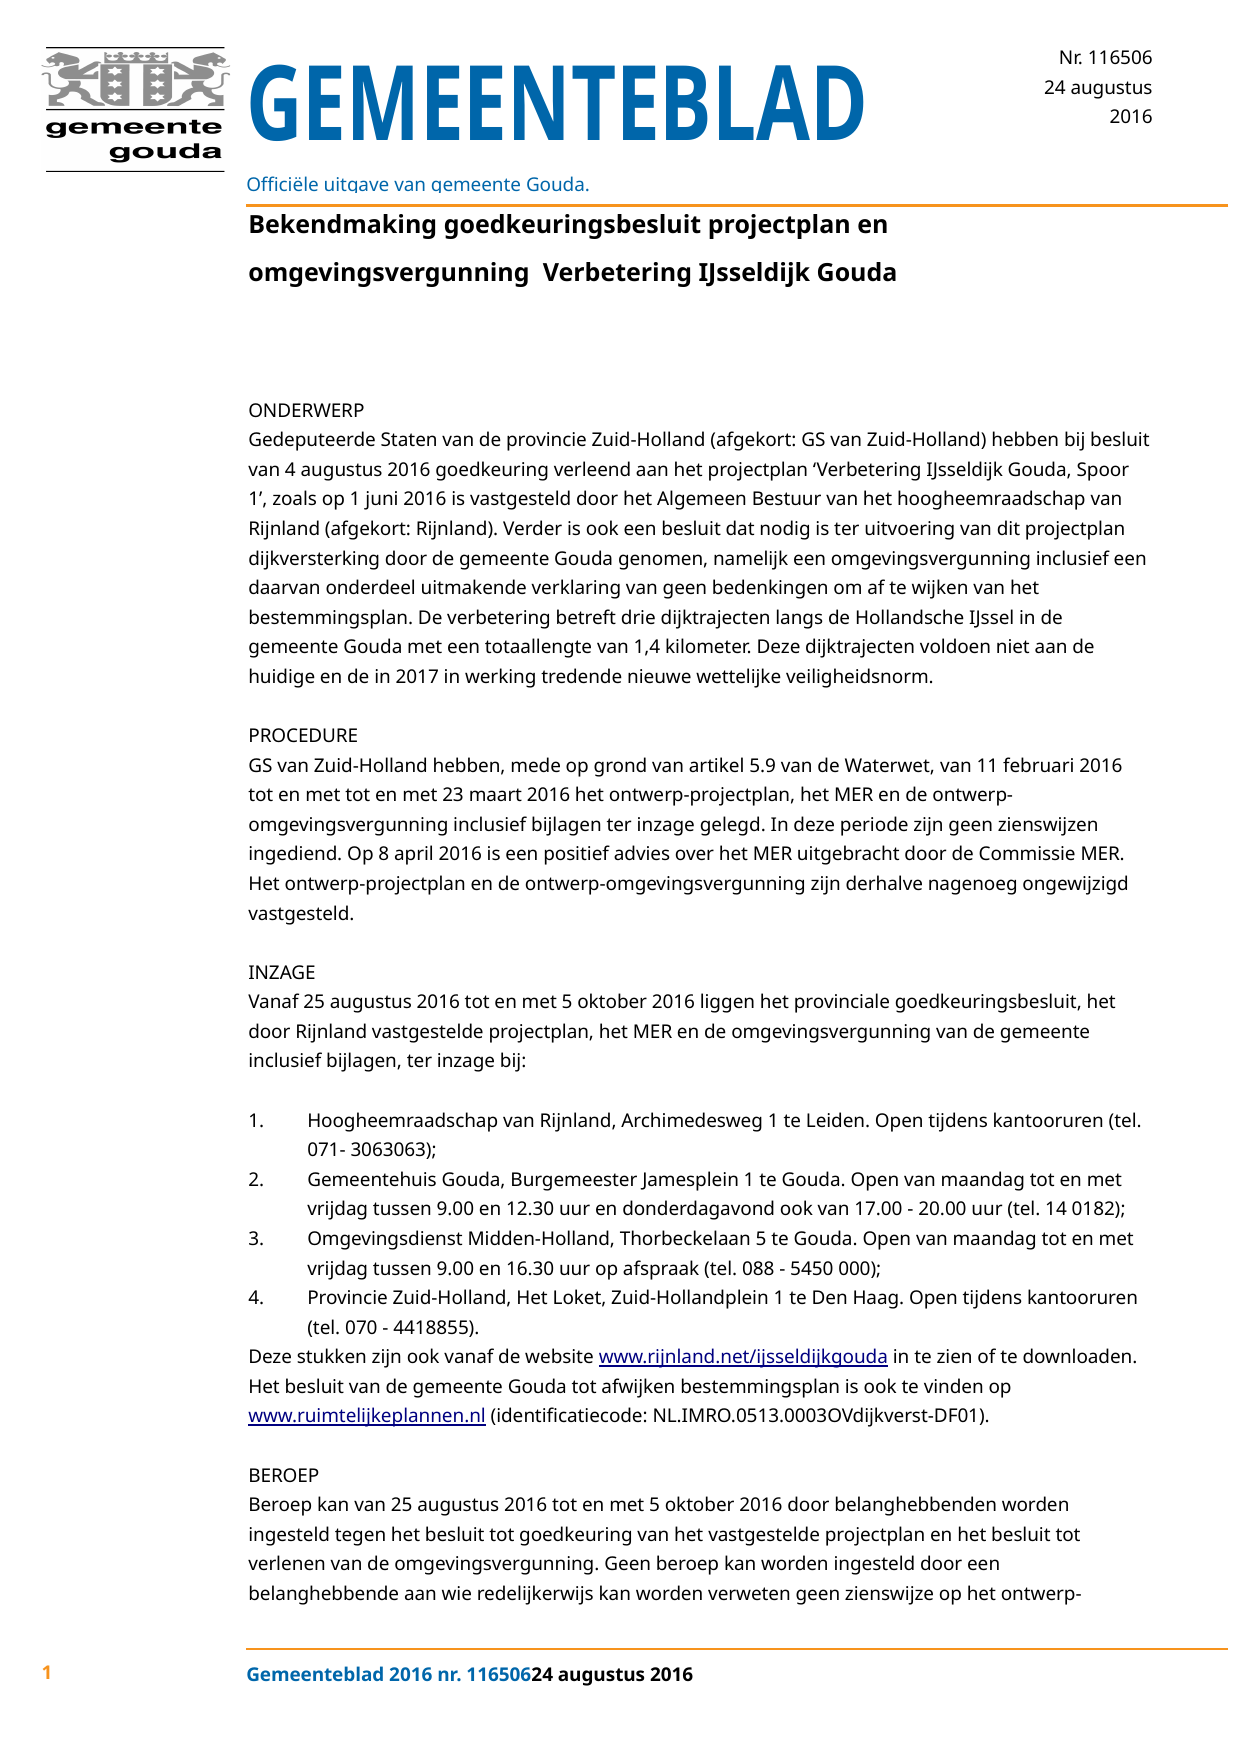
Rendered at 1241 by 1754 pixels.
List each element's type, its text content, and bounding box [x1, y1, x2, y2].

list Hoogheemraadschap van Rijnland, Archimedesweg 1 te Leiden. Open tijdens kantooruren (tel. 071- 3063063); [248, 1107, 1152, 1162]
text Gedeputeerde Staten van de provincie Zuid-Holland (afgekort: GS van Zuid-Holland) hebben bij besluit van 4 augustus 2016 goedkeuring verleend aan het projectplan ‘Verbetering IJsseldijk Gouda, Spoor 1’, zoals op 1 juni 2016 is vastgesteld door het Algemeen Bestuur van het hoogheemraadschap van Rijnland (afgekort: Rijnland). Verder is ook een besluit dat nodig is ter uitvoering van dit projectplan dijkversterking door de gemeente Gouda genomen, namelijk een omgevingsvergunning inclusief een daarvan onderdeel uitmakende verklaring van geen bedenkingen om af te wijken van het bestemmingsplan. De verbetering betreft drie dijktrajecten langs de Hollandsche IJssel in de gemeente Gouda met een totaallengte van 1,4 kilometer. Deze dijktrajecten voldoen niet aan de huidige en de in 2017 in werking tredende nieuwe wettelijke veiligheidsnorm. [248, 426, 1152, 689]
text Bekendmaking goedkeuringsbesluit projectplan en omgevingsvergunning Verbetering IJsseldijk Gouda [248, 207, 1152, 288]
text INZAGE [248, 959, 1152, 984]
text Vanaf 25 augustus 2016 tot en met 5 oktober 2016 liggen het provinciale goedkeuringsbesluit, het door Rijnland vastgestelde projectplan, het MER en de omgevingsvergunning van de gemeente inclusief bijlagen, ter inzage bij: [248, 988, 1152, 1073]
text ONDERWERP [248, 397, 1152, 422]
text GS van Zuid-Holland hebben, mede op grond van artikel 5.9 van de Waterwet, van 11 februari 2016 tot en met tot en met 23 maart 2016 het ontwerp-projectplan, het MER en de ontwerp-omgevingsvergunning inclusief bijlagen ter inzage gelegd. In deze periode zijn geen zienswijzen ingediend. Op 8 april 2016 is een positief advies over het MER uitgebracht door de Commissie MER. Het ontwerp-projectplan en de ontwerp-omgevingsvergunning zijn derhalve nagenoeg ongewijzigd vastgesteld. [248, 752, 1152, 925]
text Het besluit van de gemeente Gouda tot afwijken bestemmingsplan is ook te vinden op www.ruimtelijkeplannen.nl (identificatiecode: NL.IMRO.0513.0003OVdijkverst-DF01). [248, 1373, 1152, 1428]
text Deze stukken zijn ook vanaf de website www.rijnland.net/ijsseldijkgouda in te zien of te downloaden. [248, 1343, 1152, 1369]
list Omgevingsdienst Midden-Holland, Thorbeckelaan 5 te Gouda. Open van maandag tot en met vrijdag tussen 9.00 en 16.30 uur op afspraak (tel. 088 - 5450 000); [248, 1225, 1152, 1280]
text PROCEDURE [248, 722, 1152, 748]
text Beroep kan van 25 augustus 2016 tot en met 5 oktober 2016 door belanghebbenden worden ingesteld tegen het besluit tot goedkeuring van het vastgestelde projectplan en het besluit tot verlenen van de omgevingsvergunning. Geen beroep kan worden ingesteld door een belanghebbende aan wie redelijkerwijs kan worden verweten geen zienswijze op het ontwerp- [248, 1491, 1152, 1606]
list Provincie Zuid-Holland, Het Loket, Zuid-Hollandplein 1 te Den Haag. Open tijdens kantooruren (tel. 070 - 4418855). [248, 1284, 1152, 1339]
list Gemeentehuis Gouda, Burgemeester Jamesplein 1 te Gouda. Open van maandag tot en met vrijdag tussen 9.00 en 12.30 uur en donderdagavond ook van 17.00 - 20.00 uur (tel. 14 0182); [248, 1166, 1152, 1221]
picture [41, 47, 231, 172]
text BEROEP [248, 1462, 1152, 1487]
